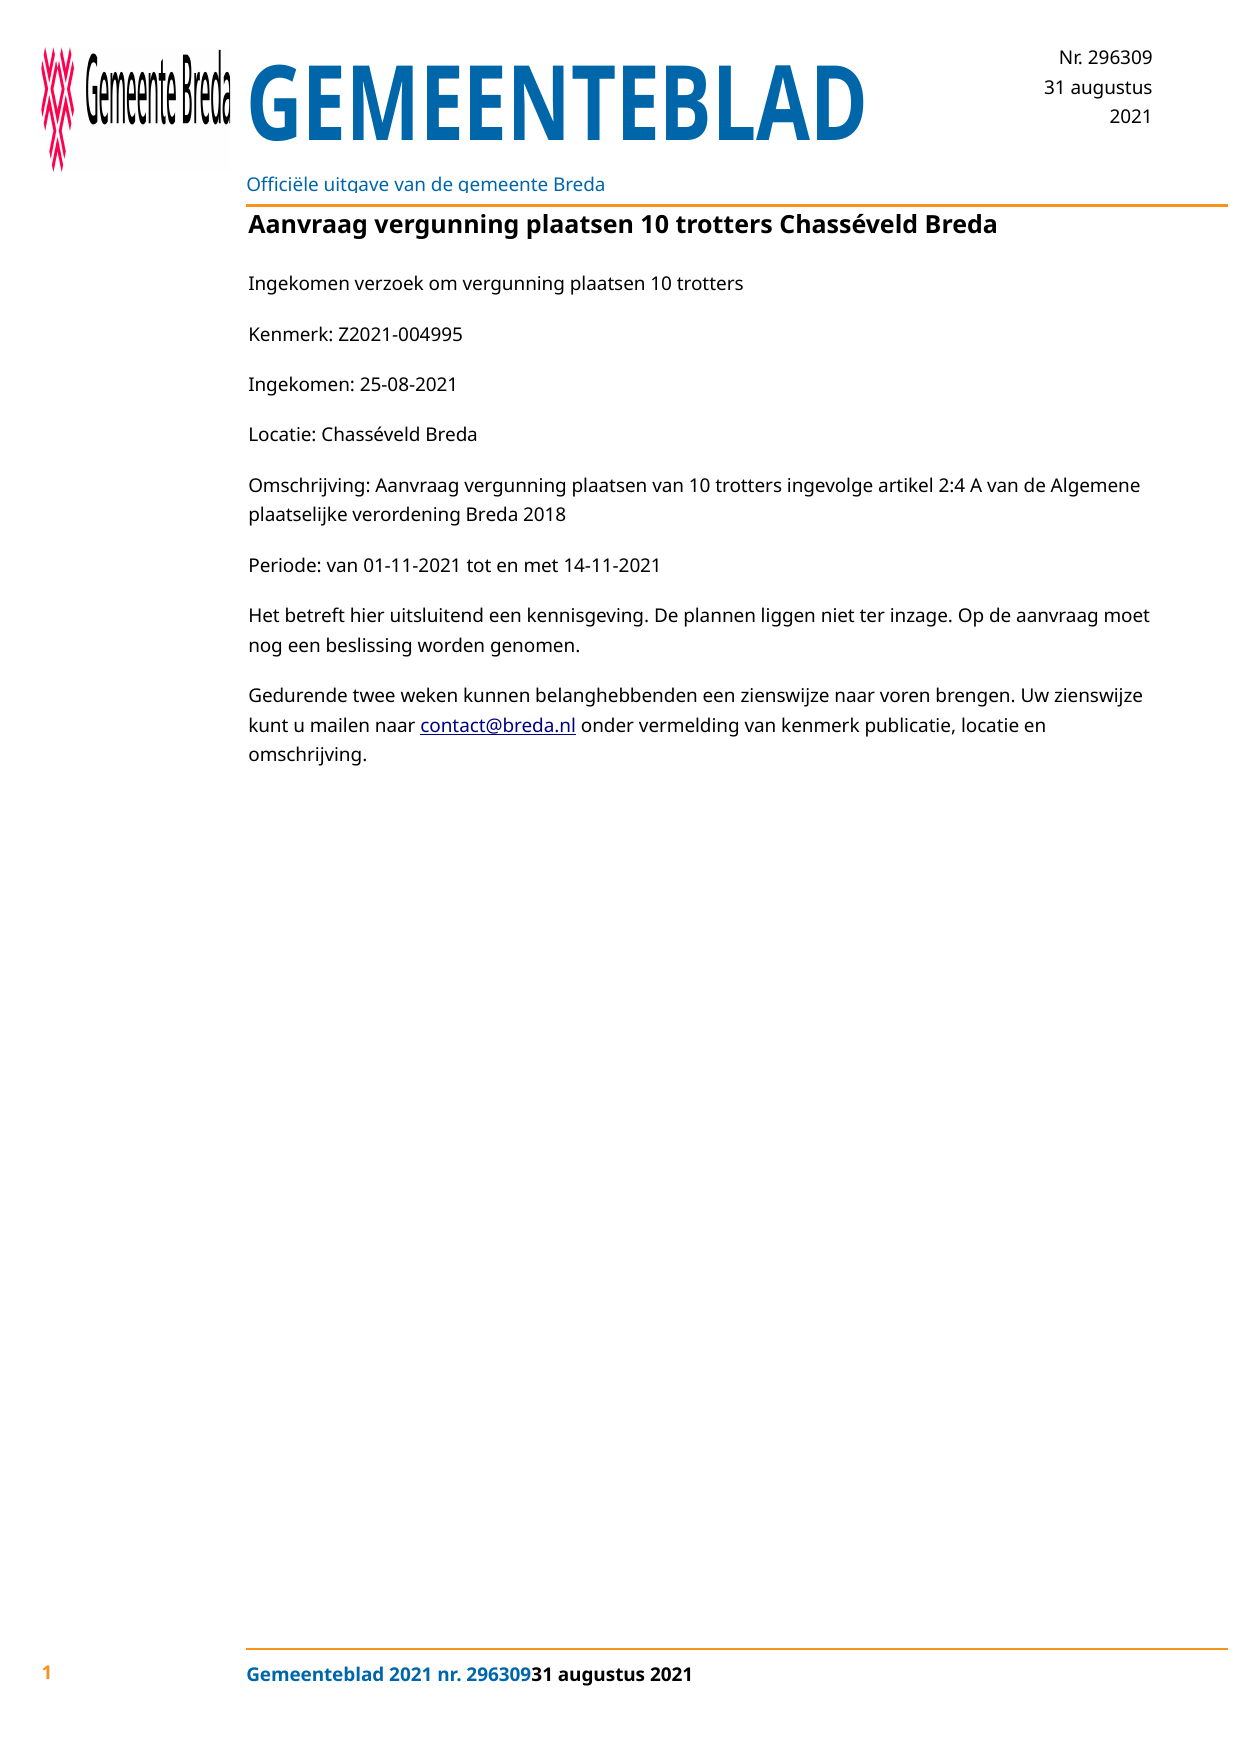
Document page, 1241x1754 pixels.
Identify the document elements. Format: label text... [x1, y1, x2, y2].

text Ingekomen: 25-08-2021 [248, 371, 1152, 397]
text Het betreft hier uitsluitend een kennisgeving. De plannen liggen niet ter inzage. Op de aanvraag moet nog een beslissing worden genomen. [248, 602, 1152, 658]
text Gedurende twee weken kunnen belanghebbenden een zienswijze naar voren brengen. Uw zienswijze kunt u mailen naar contact@breda.nl onder vermelding van kenmerk publicatie, locatie en omschrijving. [248, 682, 1152, 767]
text Omschrijving: Aanvraag vergunning plaatsen van 10 trotters ingevolge artikel 2:4 A van de Algemene plaatselijke verordening Breda 2018 [248, 472, 1152, 527]
picture [41, 47, 231, 172]
text Locatie: Chasséveld Breda [248, 422, 1152, 447]
text Ingekomen verzoek om vergunning plaatsen 10 trotters [248, 270, 1152, 296]
text Periode: van 01-11-2021 tot en met 14-11-2021 [248, 552, 1152, 578]
text Aanvraag vergunning plaatsen 10 trotters Chasséveld Breda [248, 207, 1152, 241]
text Kenmerk: Z2021-004995 [248, 321, 1152, 346]
